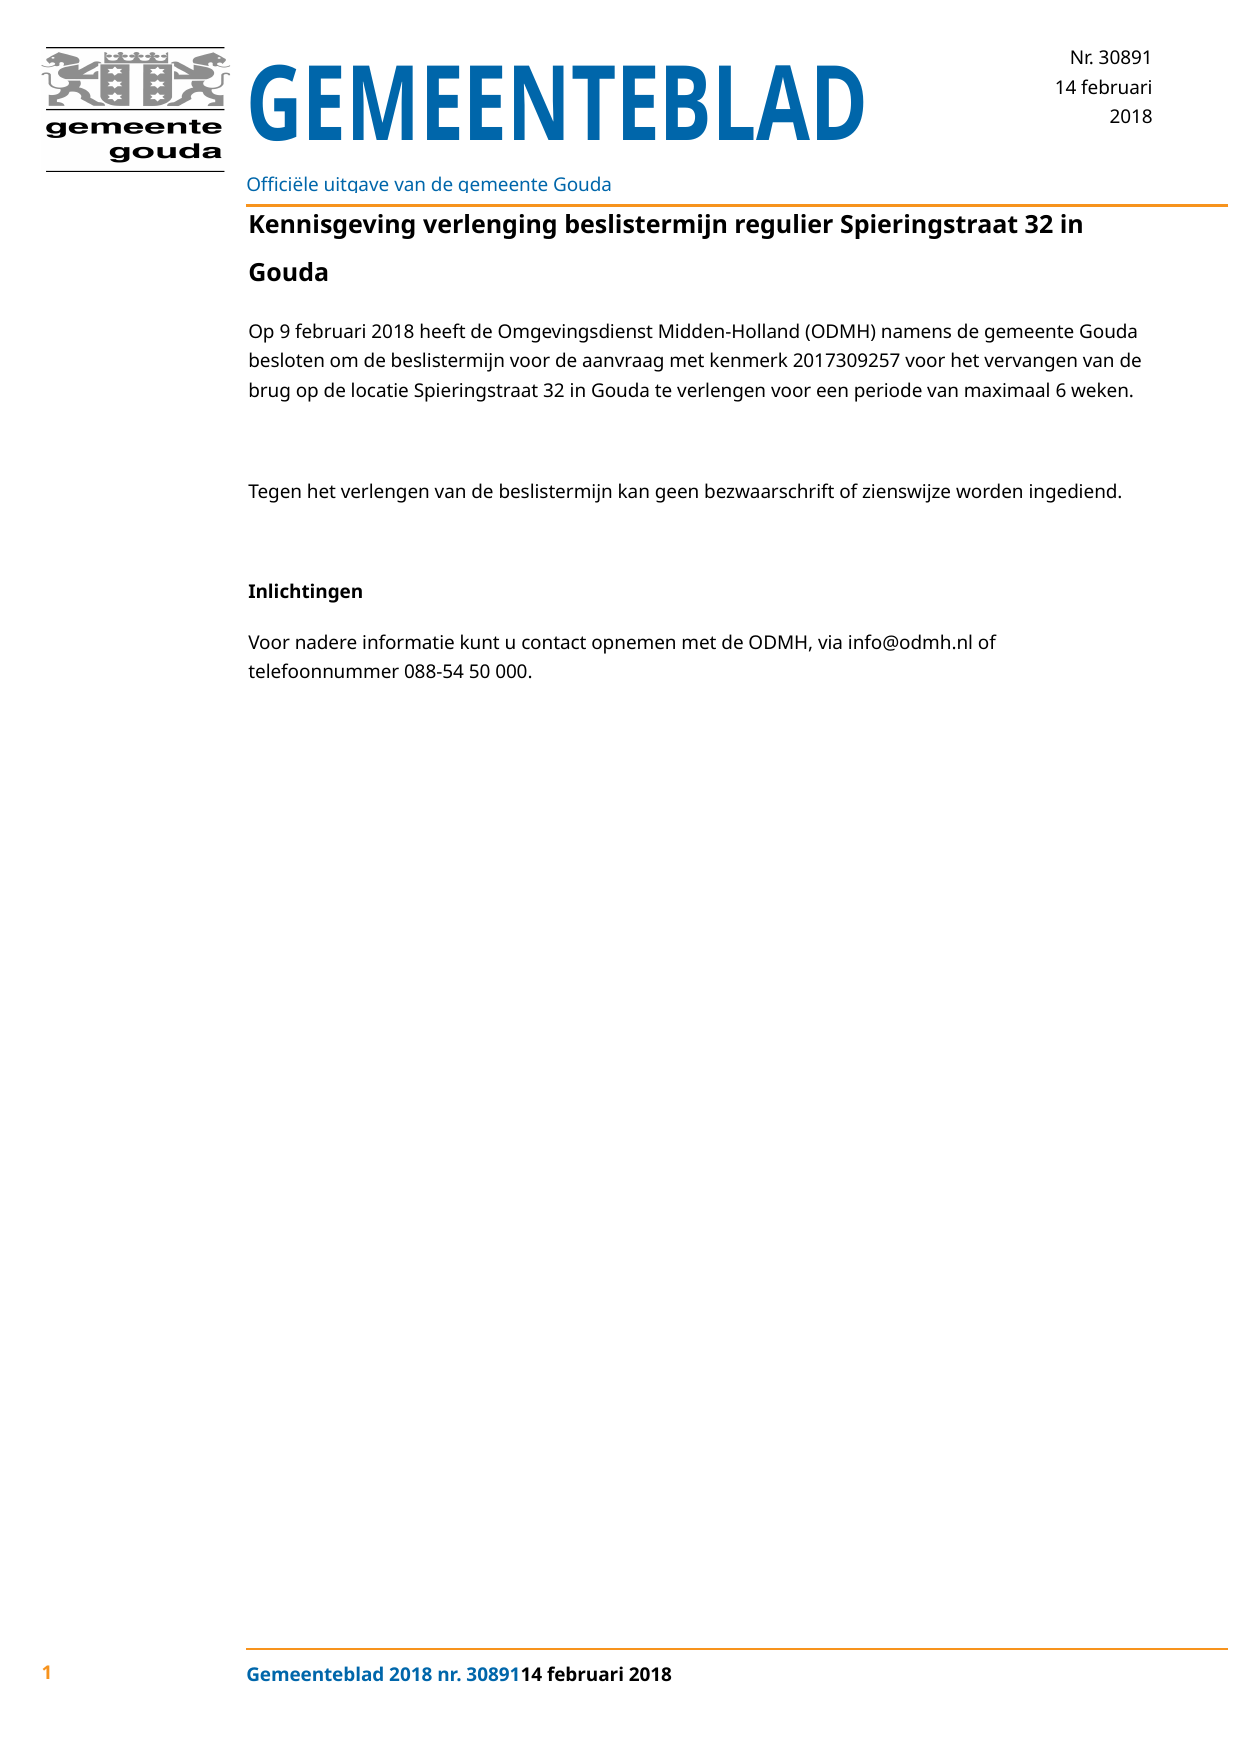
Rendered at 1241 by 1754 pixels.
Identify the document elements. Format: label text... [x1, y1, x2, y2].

text Tegen het verlengen van de beslistermijn kan geen bezwaarschrift of zienswijze worden ingediend. [248, 478, 1152, 504]
text Voor nadere informatie kunt u contact opnemen met de ODMH, via info@odmh.nl of telefoonnummer 088-54 50 000. [248, 629, 1152, 684]
picture [41, 47, 231, 172]
text Inlichtingen [248, 579, 1152, 604]
text Op 9 februari 2018 heeft de Omgevingsdienst Midden-Holland (ODMH) namens de gemeente Gouda besloten om de beslistermijn voor de aanvraag met kenmerk 2017309257 voor het vervangen van de brug op de locatie Spieringstraat 32 in Gouda te verlengen voor een periode van maximaal 6 weken. [248, 318, 1152, 403]
text Kennisgeving verlenging beslistermijn regulier Spieringstraat 32 in Gouda [248, 207, 1152, 288]
